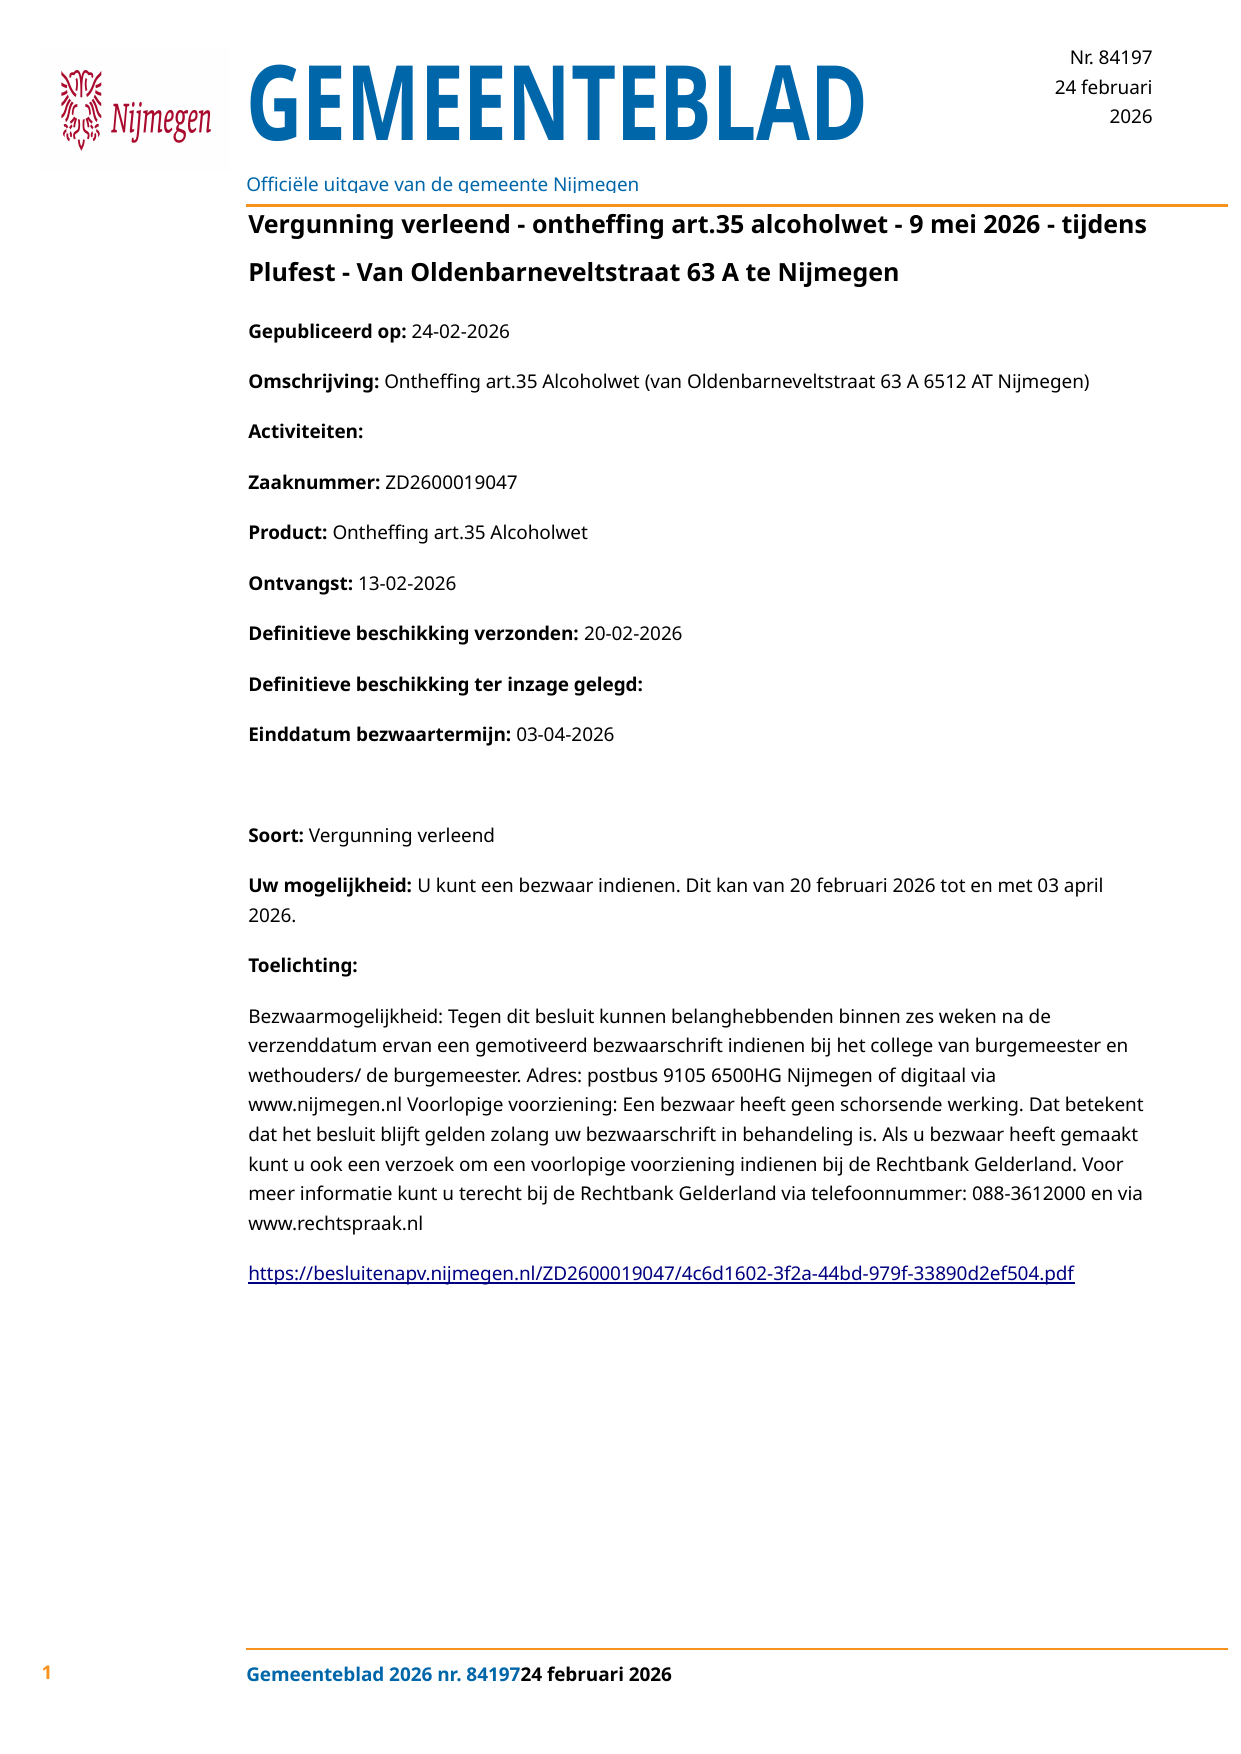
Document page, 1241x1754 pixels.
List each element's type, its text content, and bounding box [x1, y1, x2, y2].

text Product: Ontheffing art.35 Alcoholwet [248, 519, 1152, 545]
text Definitieve beschikking ter inzage gelegd: [248, 671, 1152, 697]
text Soort: Vergunning verleend [248, 822, 1152, 848]
text Zaaknummer: ZD2600019047 [248, 469, 1152, 495]
text Bezwaarmogelijkheid: Tegen dit besluit kunnen belanghebbenden binnen zes weken na de verzenddatum ervan een gemotiveerd bezwaarschrift indienen bij het college van burgemeester en wethouders/ de burgemeester. Adres: postbus 9105 6500HG Nijmegen of digitaal via www.nijmegen.nl Voorlopige voorziening: Een bezwaar heeft geen schorsende werking. Dat betekent dat het besluit blijft gelden zolang uw bezwaarschrift in behandeling is. Als u bezwaar heeft gemaakt kunt u ook een verzoek om een voorlopige voorziening indienen bij de Rechtbank Gelderland. Voor meer informatie kunt u terecht bij de Rechtbank Gelderland via telefoonnummer: 088-3612000 en via www.rechtspraak.nl [248, 1003, 1152, 1236]
text Activiteiten: [248, 419, 1152, 444]
text Ontvangst: 13-02-2026 [248, 570, 1152, 596]
picture [41, 47, 231, 172]
text https://besluitenapv.nijmegen.nl/ZD2600019047/4c6d1602-3f2a-44bd-979f-33890d2ef504.pdf [248, 1260, 1152, 1286]
text Definitieve beschikking verzonden: 20-02-2026 [248, 620, 1152, 646]
text Omschrijving: Ontheffing art.35 Alcoholwet (van Oldenbarneveltstraat 63 A 6512 AT Nijmegen) [248, 368, 1152, 394]
text Gepubliceerd op: 24-02-2026 [248, 318, 1152, 344]
text Toelichting: [248, 952, 1152, 978]
text Vergunning verleend - ontheffing art.35 alcoholwet - 9 mei 2026 - tijdens Plufest - Van Oldenbarneveltstraat 63 A te Nijmegen [248, 207, 1152, 288]
text Einddatum bezwaartermijn: 03-04-2026 [248, 721, 1152, 747]
text Uw mogelijkheid: U kunt een bezwaar indienen. Dit kan van 20 februari 2026 tot en met 03 april 2026. [248, 872, 1152, 928]
